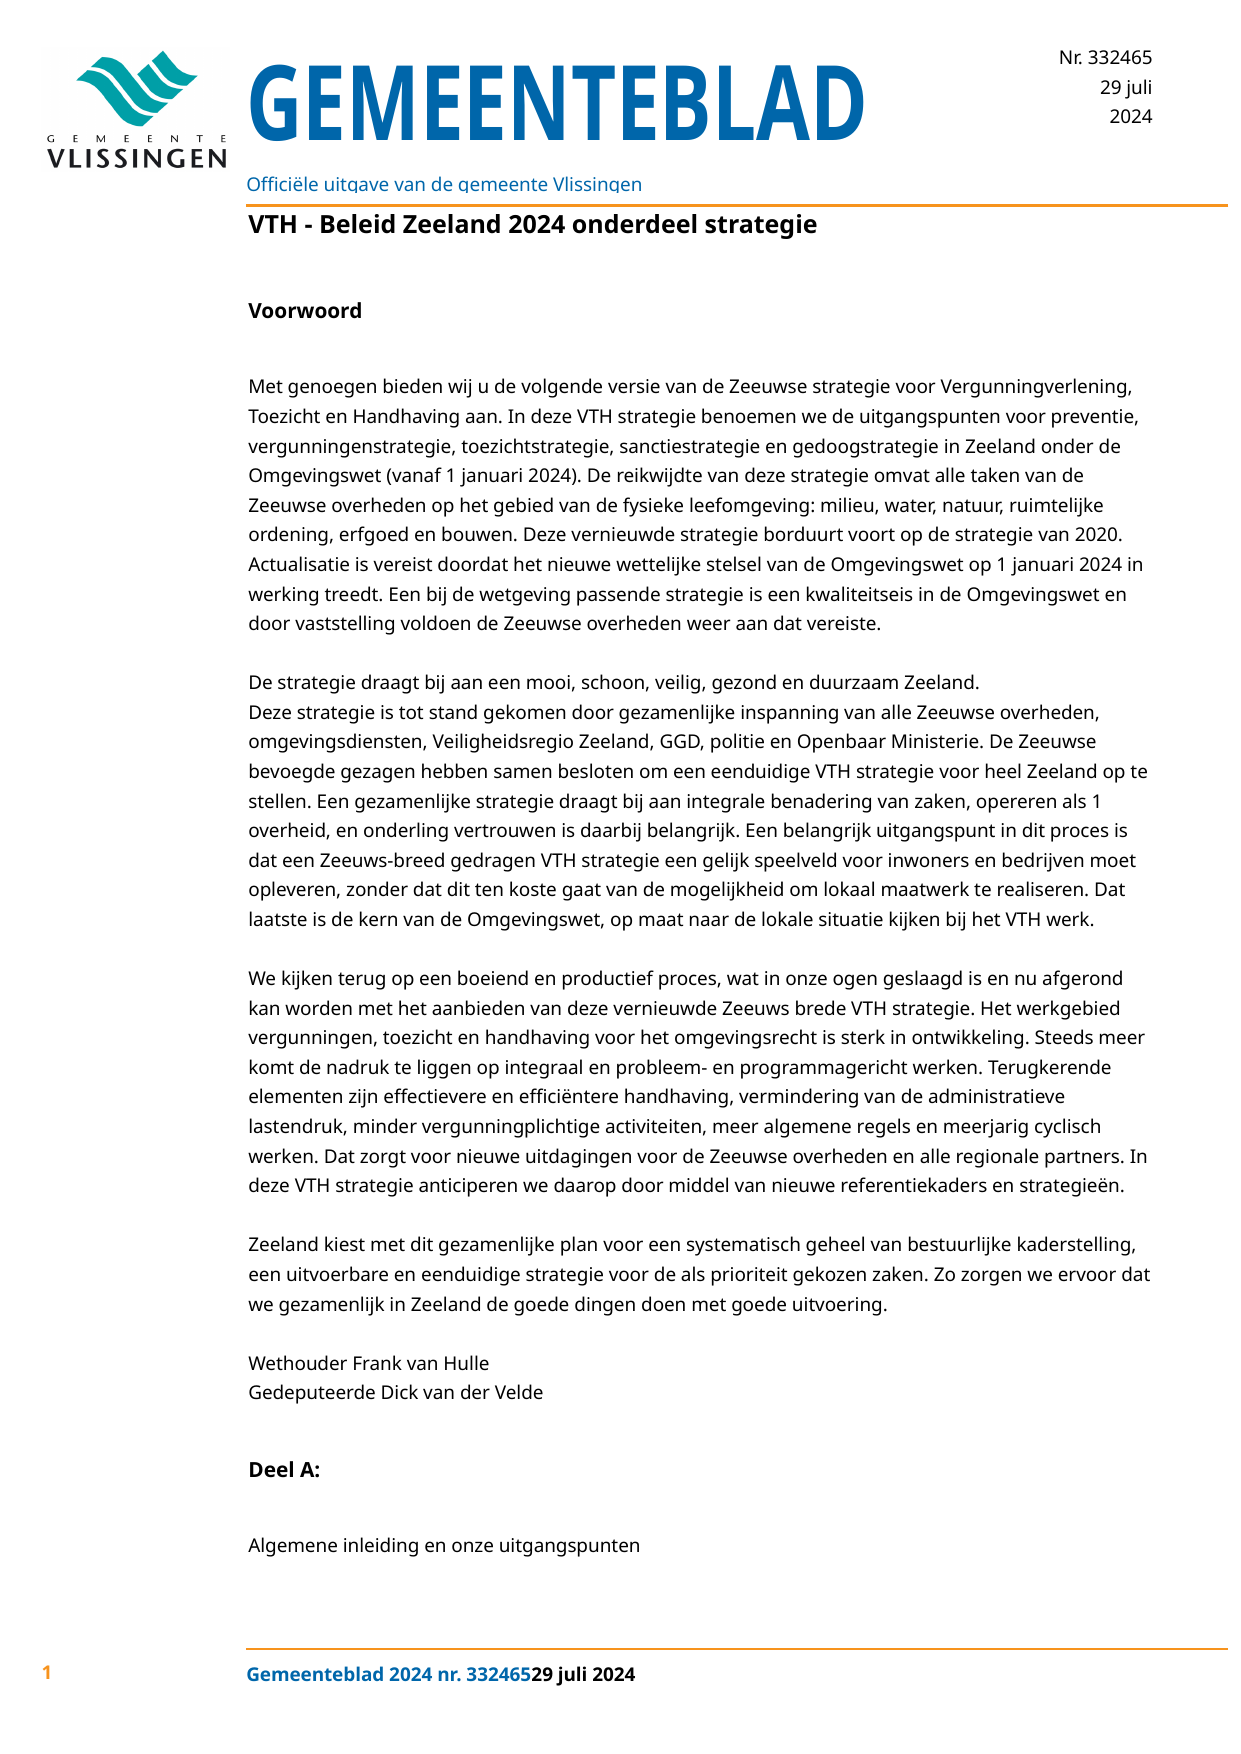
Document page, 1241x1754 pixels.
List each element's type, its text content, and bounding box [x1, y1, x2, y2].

text Wethouder Frank van Hulle [248, 1350, 1152, 1376]
text De strategie draagt bij aan een mooi, schoon, veilig, gezond en duurzaam Zeeland. [248, 669, 1152, 695]
picture [41, 47, 231, 172]
text Met genoegen bieden wij u de volgende versie van de Zeeuwse strategie voor Vergunningverlening, Toezicht en Handhaving aan. In deze VTH strategie benoemen we de uitgangspunten voor preventie, vergunningenstrategie, toezichtstrategie, sanctiestrategie en gedoogstrategie in Zeeland onder de Omgevingswet (vanaf 1 januari 2024). De reikwijdte van deze strategie omvat alle taken van de Zeeuwse overheden op het gebied van de fysieke leefomgeving: milieu, water, natuur, ruimtelijke ordening, erfgoed en bouwen. Deze vernieuwde strategie borduurt voort op de strategie van 2020. Actualisatie is vereist doordat het nieuwe wettelijke stelsel van de Omgevingswet op 1 januari 2024 in werking treedt. Een bij de wetgeving passende strategie is een kwaliteitseis in de Omgevingswet en door vaststelling voldoen de Zeeuwse overheden weer aan dat vereiste. [248, 374, 1152, 636]
text Deze strategie is tot stand gekomen door gezamenlijke inspanning van alle Zeeuwse overheden, omgevingsdiensten, Veiligheidsregio Zeeland, GGD, politie en Openbaar Ministerie. De Zeeuwse bevoegde gezagen hebben samen besloten om een eenduidige VTH strategie voor heel Zeeland op te stellen. Een gezamenlijke strategie draagt bij aan integrale benadering van zaken, opereren als 1 overheid, en onderling vertrouwen is daarbij belangrijk. Een belangrijk uitgangspunt in dit proces is dat een Zeeuws-breed gedragen VTH strategie een gelijk speelveld voor inwoners en bedrijven moet opleveren, zonder dat dit ten koste gaat van de mogelijkheid om lokaal maatwerk te realiseren. Dat laatste is de kern van de Omgevingswet, op maat naar de lokale situatie kijken bij het VTH werk. [248, 699, 1152, 932]
text Zeeland kiest met dit gezamenlijke plan voor een systematisch geheel van bestuurlijke kaderstelling, een uitvoerbare en eenduidige strategie voor de als prioriteit gekozen zaken. Zo zorgen we ervoor dat we gezamenlijk in Zeeland de goede dingen doen met goede uitvoering. [248, 1232, 1152, 1317]
text Voorwoord [248, 296, 1152, 324]
text We kijken terug op een boeiend en productief proces, wat in onze ogen geslaagd is en nu afgerond kan worden met het aanbieden van deze vernieuwde Zeeuws brede VTH strategie. Het werkgebied vergunningen, toezicht en handhaving voor het omgevingsrecht is sterk in ontwikkeling. Steeds meer komt de nadruk te liggen op integraal en probleem- en programmagericht werken. Terugkerende elementen zijn effectievere en efficiëntere handhaving, vermindering van de administratieve lastendruk, minder vergunningplichtige activiteiten, meer algemene regels en meerjarig cyclisch werken. Dat zorgt voor nieuwe uitdagingen voor de Zeeuwse overheden en alle regionale partners. In deze VTH strategie anticiperen we daarop door middel van nieuwe referentiekaders en strategieën. [248, 965, 1152, 1198]
text Gedeputeerde Dick van der Velde [248, 1379, 1152, 1405]
text Algemene inleiding en onze uitgangspunten [248, 1532, 1152, 1558]
text VTH - Beleid Zeeland 2024 onderdeel strategie [248, 207, 1152, 241]
text Deel A: [248, 1455, 1152, 1483]
